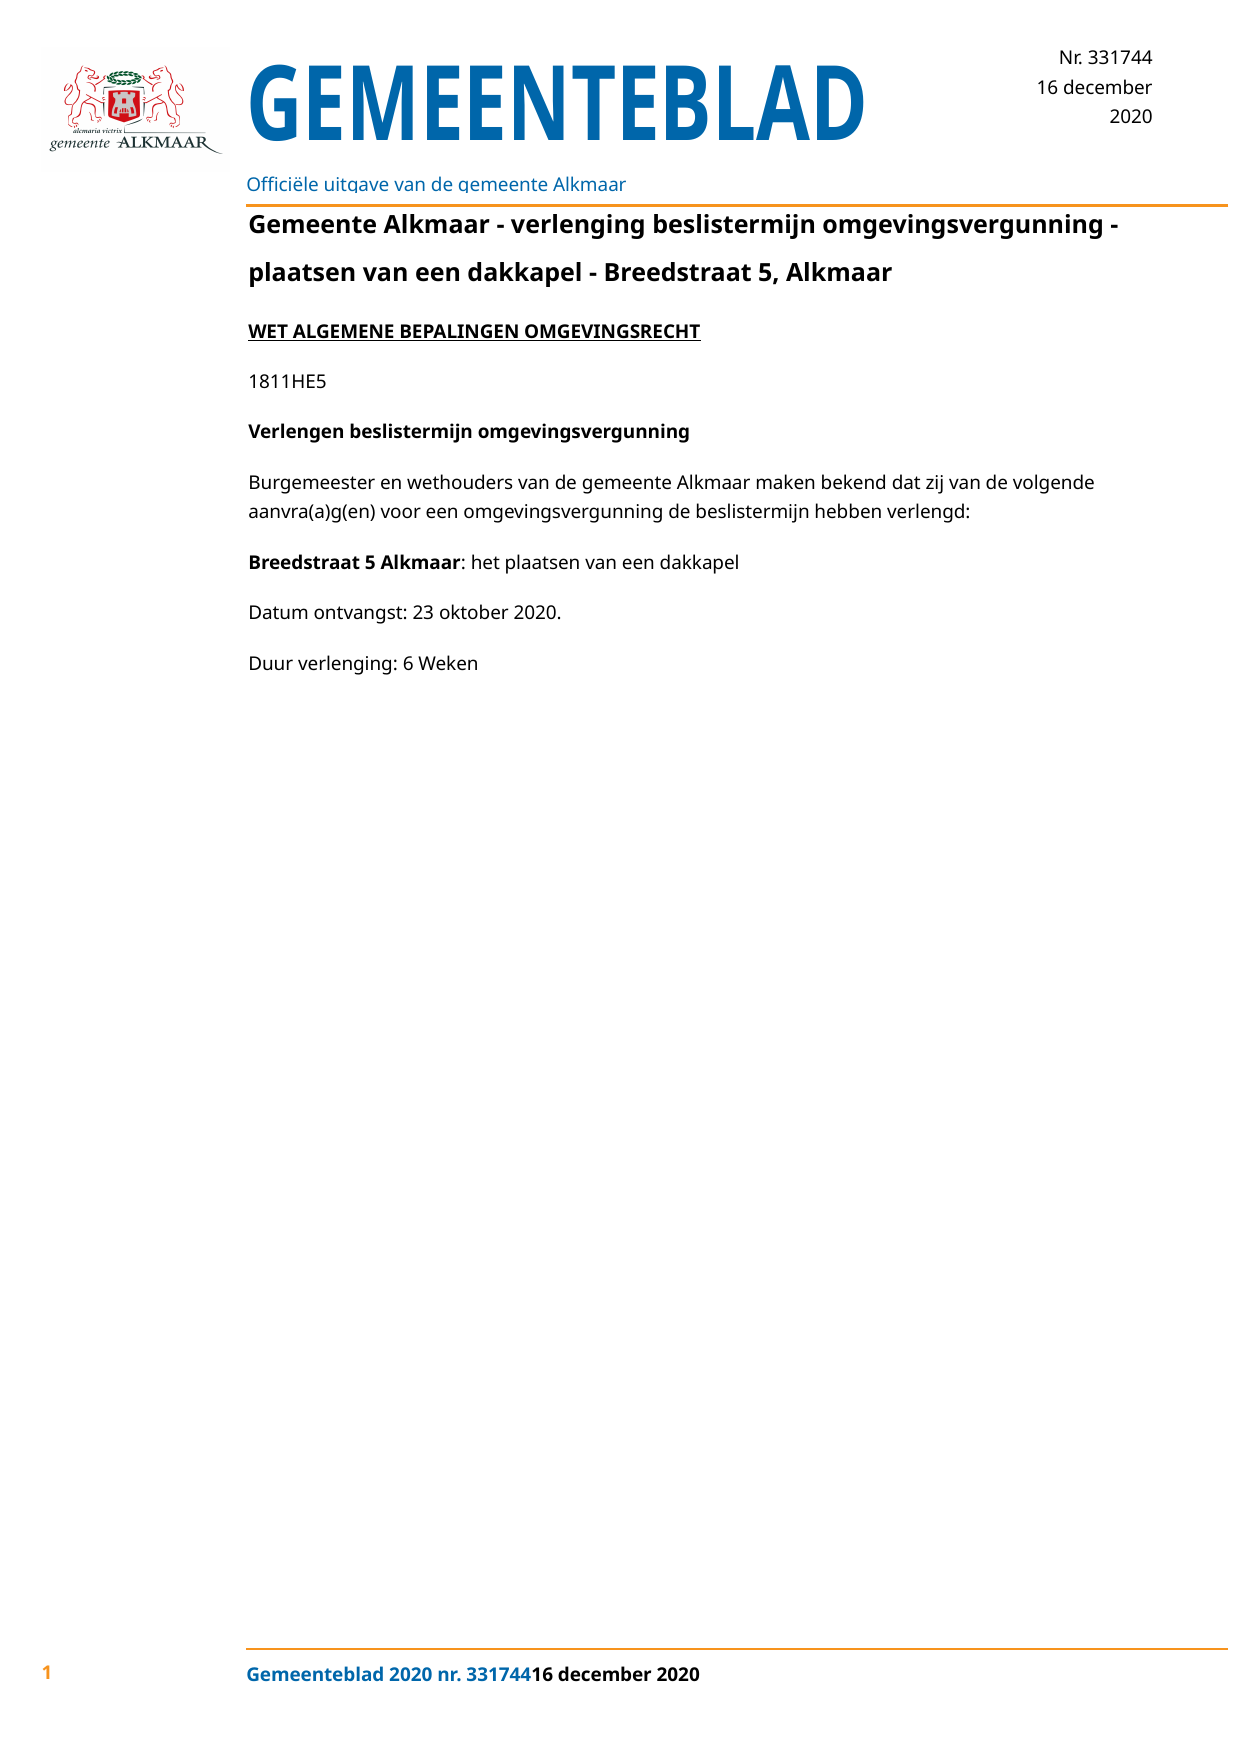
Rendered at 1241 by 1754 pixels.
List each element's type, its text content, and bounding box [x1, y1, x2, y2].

text WET ALGEMENE BEPALINGEN OMGEVINGSRECHT [248, 318, 1152, 344]
picture [41, 47, 231, 172]
text Burgemeester en wethouders van de gemeente Alkmaar maken bekend dat zij van de volgende aanvra(a)g(en) voor een omgevingsvergunning de beslistermijn hebben verlengd: [248, 469, 1152, 524]
text Duur verlenging: 6 Weken [248, 650, 1152, 676]
text Gemeente Alkmaar - verlenging beslistermijn omgevingsvergunning - plaatsen van een dakkapel - Breedstraat 5, Alkmaar [248, 207, 1152, 288]
text Datum ontvangst: 23 oktober 2020. [248, 599, 1152, 625]
text Verlengen beslistermijn omgevingsvergunning [248, 419, 1152, 444]
text Breedstraat 5 Alkmaar: het plaatsen van een dakkapel [248, 549, 1152, 575]
text 1811HE5 [248, 368, 1152, 394]
